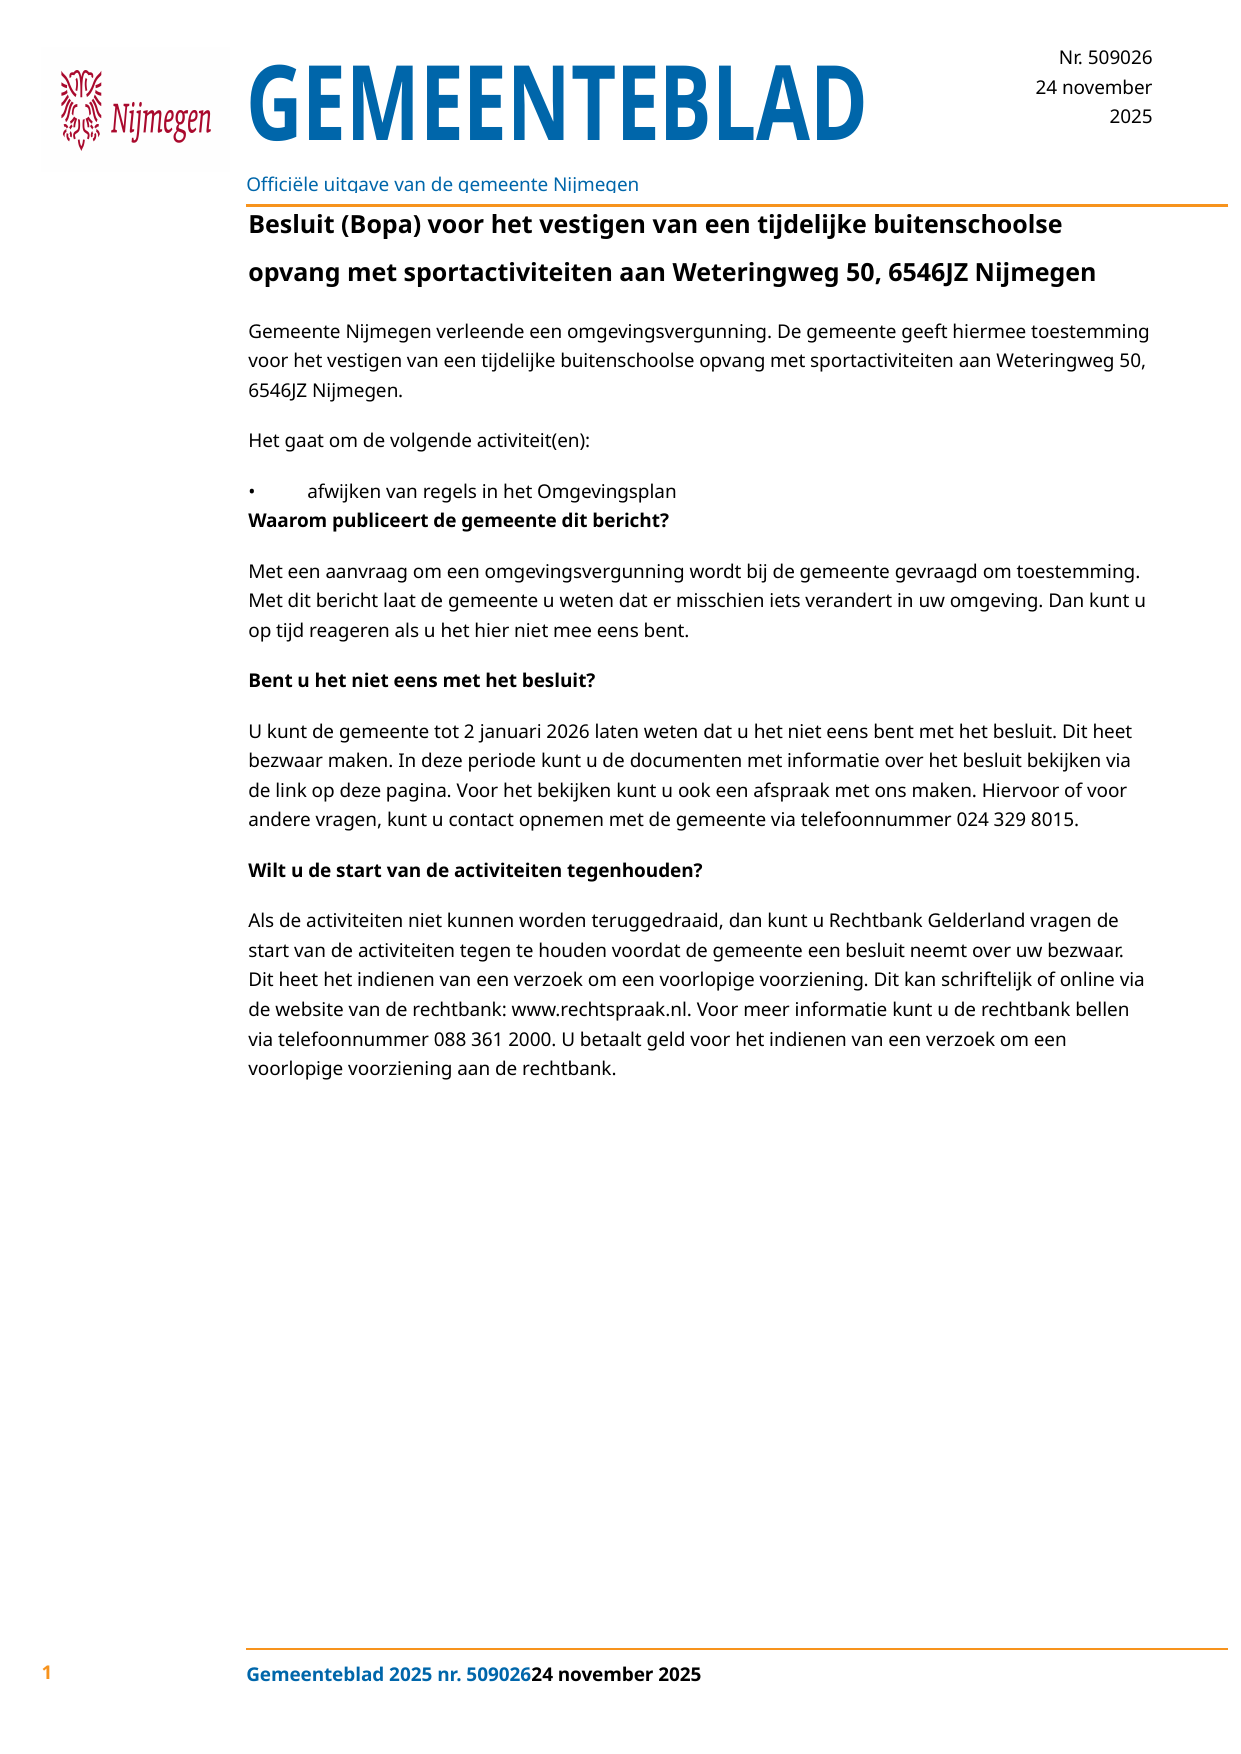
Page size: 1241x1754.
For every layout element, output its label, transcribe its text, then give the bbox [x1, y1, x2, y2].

text Wilt u de start van de activiteiten tegenhouden? [248, 857, 1152, 883]
text Bent u het niet eens met het besluit? [248, 667, 1152, 693]
text Besluit (Bopa) voor het vestigen van een tijdelijke buitenschoolse opvang met sportactiviteiten aan Weteringweg 50, 6546JZ Nijmegen [248, 207, 1152, 288]
picture [41, 47, 231, 172]
text U kunt de gemeente tot 2 januari 2026 laten weten dat u het niet eens bent met het besluit. Dit heet bezwaar maken. In deze periode kunt u de documenten met informatie over het besluit bekijken via de link op deze pagina. Voor het bekijken kunt u ook een afspraak met ons maken. Hiervoor of voor andere vragen, kunt u contact opnemen met de gemeente via telefoonnummer 024 329 8015. [248, 718, 1152, 832]
text Waarom publiceert de gemeente dit bericht? [248, 507, 1152, 533]
text Met een aanvraag om een omgevingsvergunning wordt bij de gemeente gevraagd om toestemming. Met dit bericht laat de gemeente u weten dat er misschien iets verandert in uw omgeving. Dan kunt u op tijd reageren als u het hier niet mee eens bent. [248, 558, 1152, 643]
text Gemeente Nijmegen verleende een omgevingsvergunning. De gemeente geeft hiermee toestemming voor het vestigen van een tijdelijke buitenschoolse opvang met sportactiviteiten aan Weteringweg 50, 6546JZ Nijmegen. [248, 318, 1152, 403]
list afwijken van regels in het Omgevingsplan [248, 478, 1152, 504]
text Het gaat om de volgende activiteit(en): [248, 427, 1152, 453]
text Als de activiteiten niet kunnen worden teruggedraaid, dan kunt u Rechtbank Gelderland vragen de start van de activiteiten tegen te houden voordat de gemeente een besluit neemt over uw bezwaar. Dit heet het indienen van een verzoek om een voorlopige voorziening. Dit kan schriftelijk of online via de website van de rechtbank: www.rechtspraak.nl. Voor meer informatie kunt u de rechtbank bellen via telefoonnummer 088 361 2000. U betaalt geld voor het indienen van een verzoek om een voorlopige voorziening aan de rechtbank. [248, 907, 1152, 1081]
